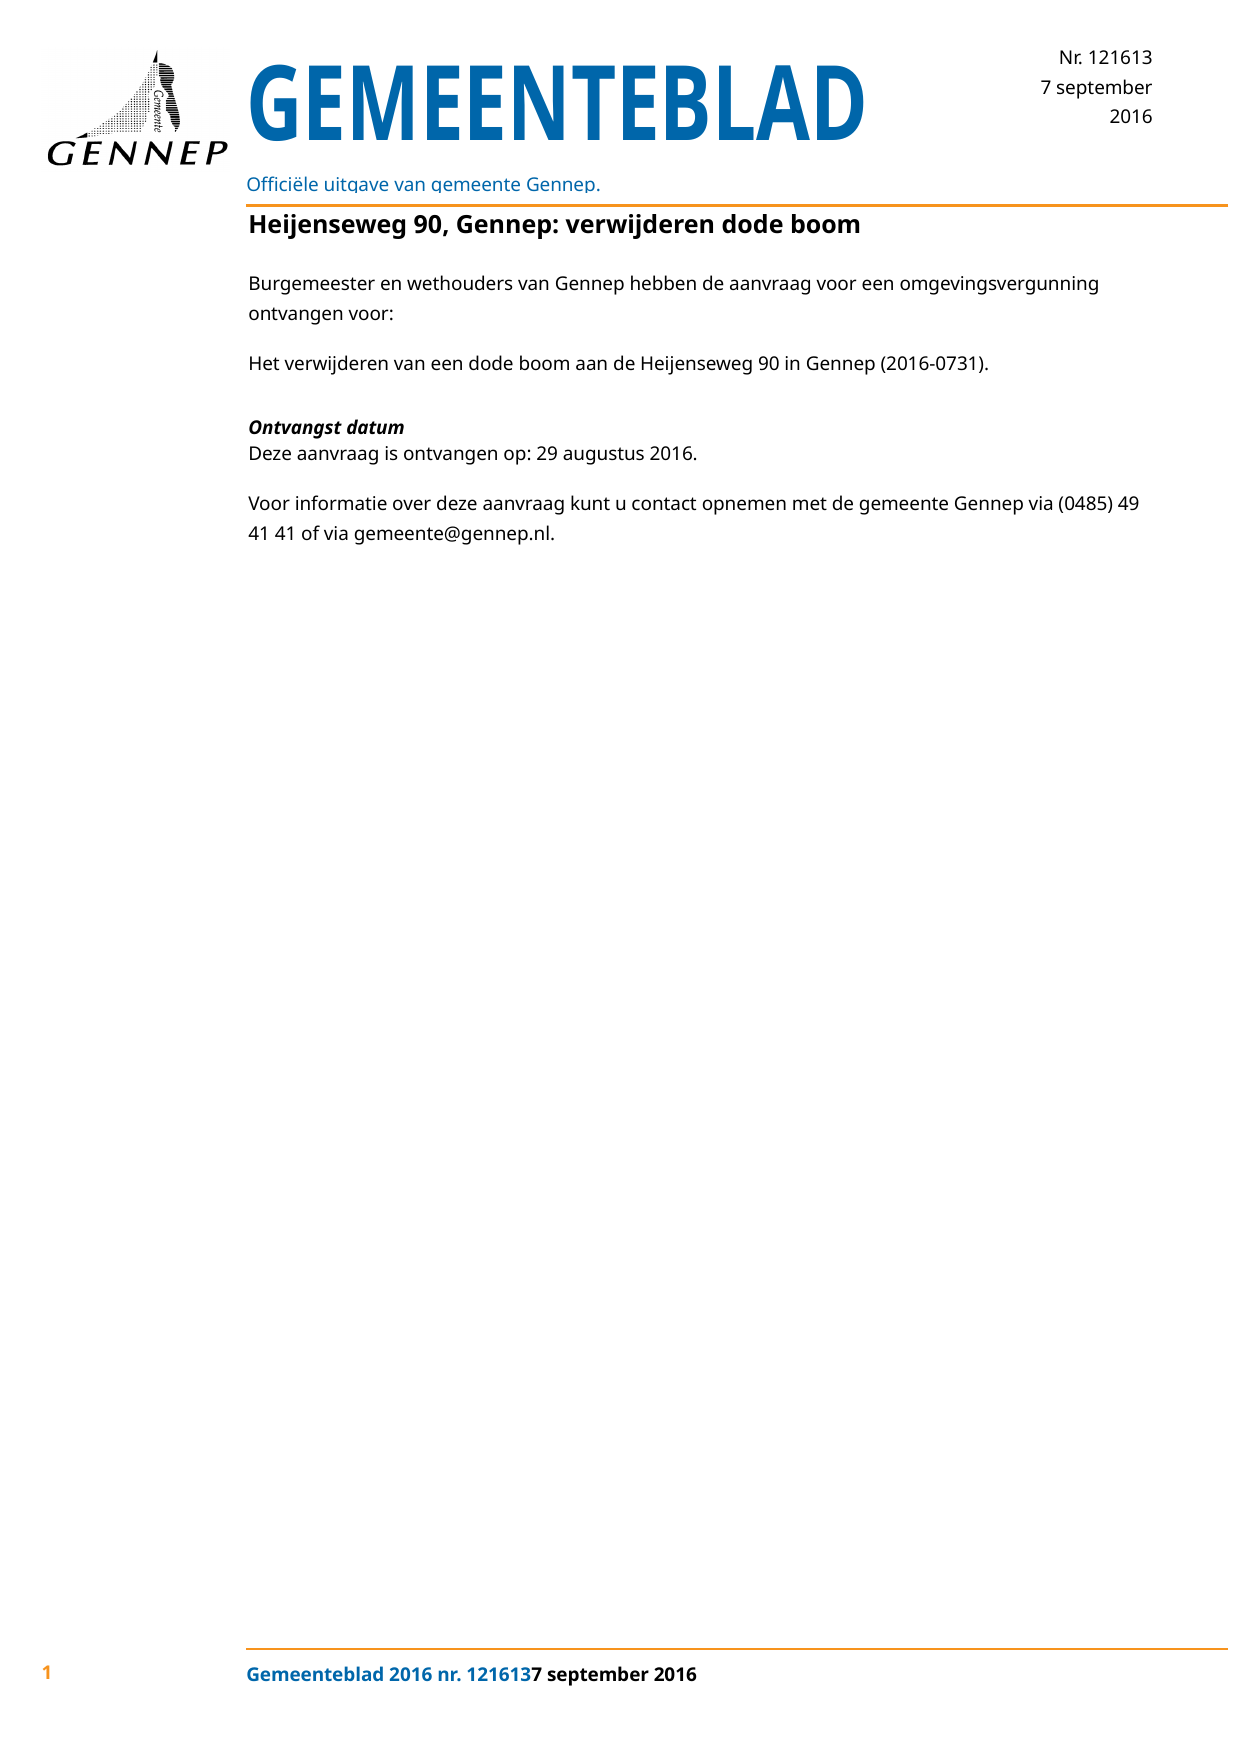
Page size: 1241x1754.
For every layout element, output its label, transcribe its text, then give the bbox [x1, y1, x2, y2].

text Deze aanvraag is ontvangen op: 29 augustus 2016. [248, 440, 1152, 466]
text Burgemeester en wethouders van Gennep hebben de aanvraag voor een omgevingsvergunning ontvangen voor: [248, 270, 1152, 326]
text Voor informatie over deze aanvraag kunt u contact opnemen met de gemeente Gennep via (0485) 49 41 41 of via gemeente@gennep.nl. [248, 490, 1152, 546]
text Ontvangst datum [248, 414, 1152, 440]
text Het verwijderen van een dode boom aan de Heijenseweg 90 in Gennep (2016-0731). [248, 350, 1152, 376]
text Heijenseweg 90, Gennep: verwijderen dode boom [248, 207, 1152, 241]
picture [41, 47, 231, 172]
